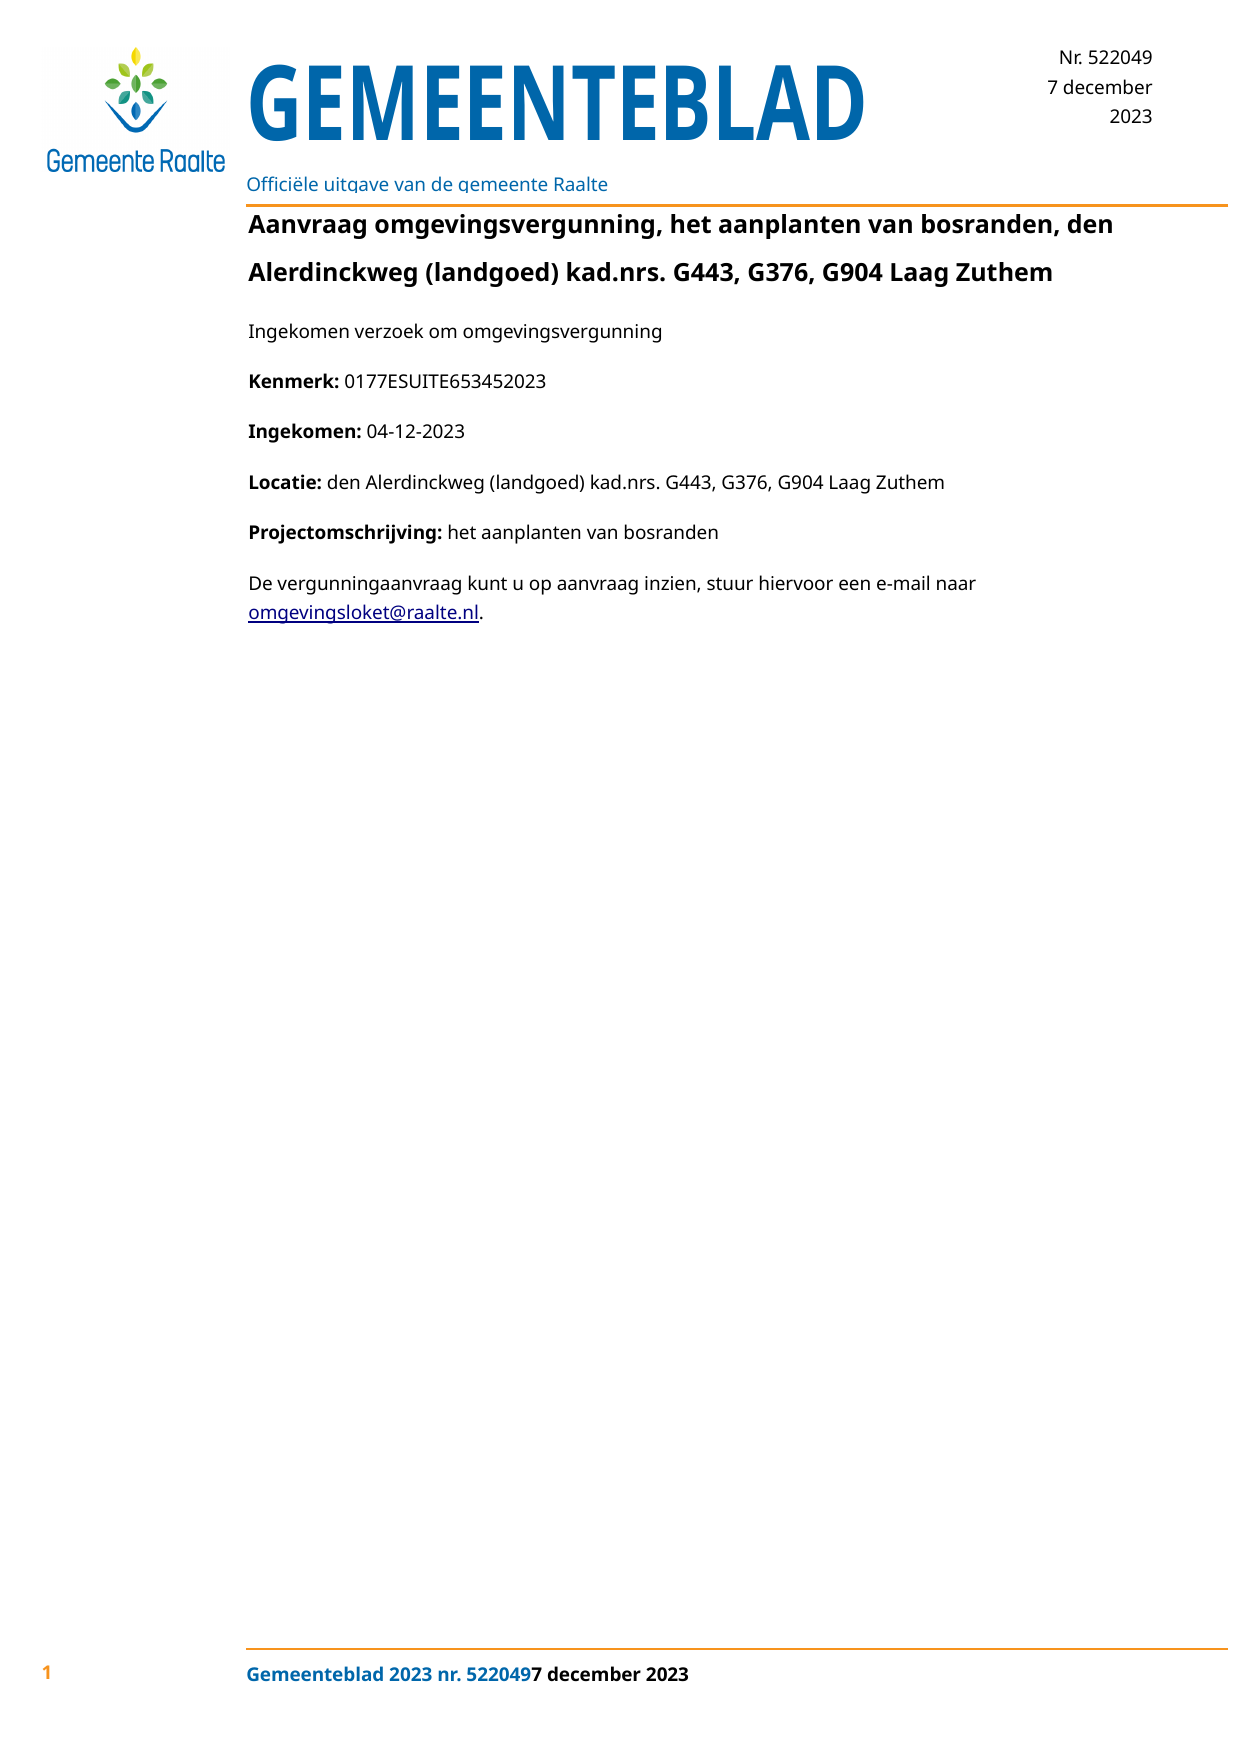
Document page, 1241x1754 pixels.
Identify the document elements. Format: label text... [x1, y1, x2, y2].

text Aanvraag omgevingsvergunning, het aanplanten van bosranden, den Alerdinckweg (landgoed) kad.nrs. G443, G376, G904 Laag Zuthem [248, 207, 1152, 288]
text Projectomschrijving: het aanplanten van bosranden [248, 519, 1152, 545]
text Locatie: den Alerdinckweg (landgoed) kad.nrs. G443, G376, G904 Laag Zuthem [248, 469, 1152, 495]
text Ingekomen: 04-12-2023 [248, 419, 1152, 444]
picture [41, 47, 231, 172]
text Ingekomen verzoek om omgevingsvergunning [248, 318, 1152, 344]
text Kenmerk: 0177ESUITE653452023 [248, 368, 1152, 394]
text De vergunningaanvraag kunt u op aanvraag inzien, stuur hiervoor een e-mail naar omgevingsloket@raalte.nl. [248, 570, 1152, 625]
